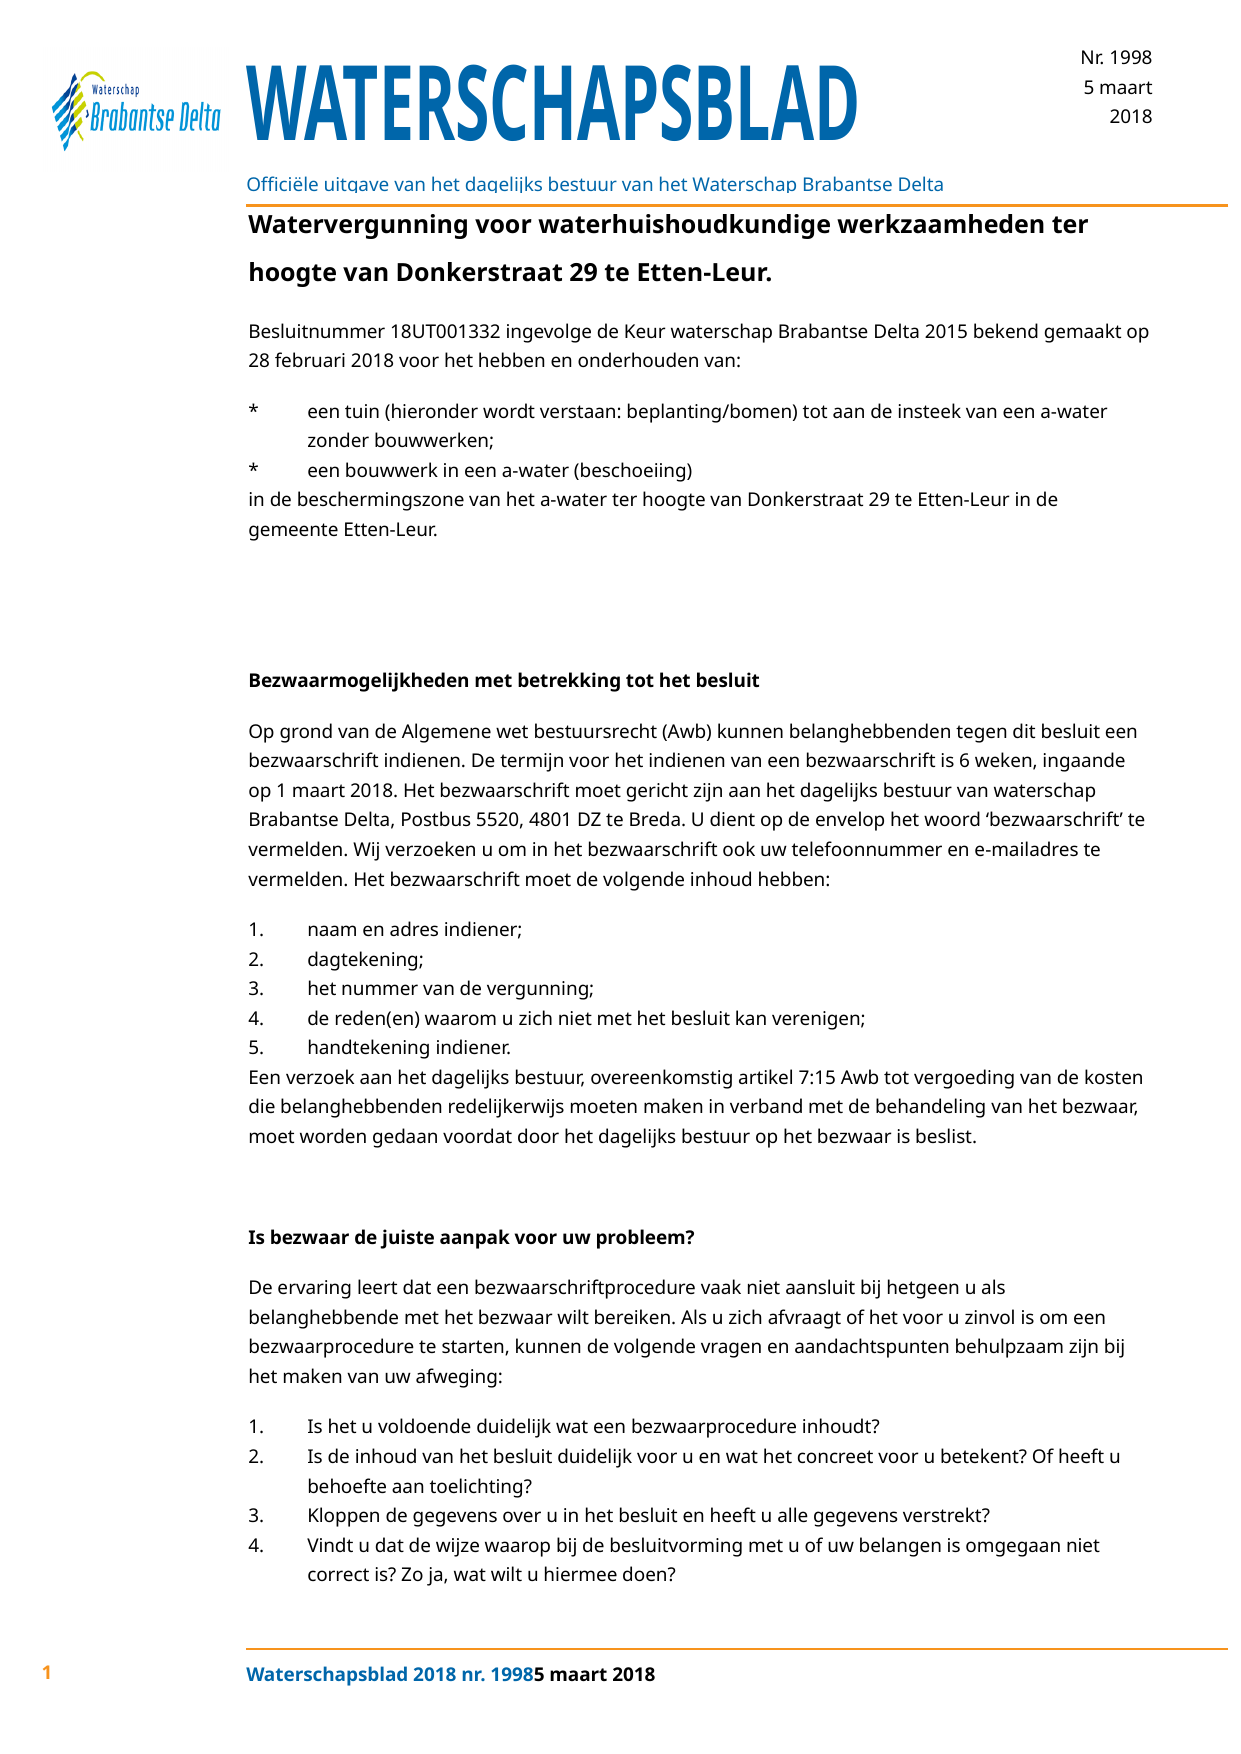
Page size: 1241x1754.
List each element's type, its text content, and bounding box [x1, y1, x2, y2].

text De ervaring leert dat een bezwaarschriftprocedure vaak niet aansluit bij hetgeen u als belanghebbende met het bezwaar wilt bereiken. Als u zich afvraagt of het voor u zinvol is om een bezwaarprocedure te starten, kunnen de volgende vragen en aandachtspunten behulpzaam zijn bij het maken van uw afweging: [248, 1274, 1152, 1389]
list het nummer van de vergunning; [248, 975, 1152, 1001]
list Is de inhoud van het besluit duidelijk voor u en wat het concreet voor u betekent? Of heeft u behoefte aan toelichting? [248, 1443, 1152, 1499]
list Vindt u dat de wijze waarop bij de besluitvorming met u of uw belangen is omgegaan niet correct is? Zo ja, wat wilt u hiermee doen? [248, 1532, 1152, 1587]
text Watervergunning voor waterhuishoudkundige werkzaamheden ter hoogte van Donkerstraat 29 te Etten-Leur. [248, 207, 1152, 288]
list Is het u voldoende duidelijk wat een bezwaarprocedure inhoudt? [248, 1414, 1152, 1439]
list naam en adres indiener; [248, 916, 1152, 942]
text Een verzoek aan het dagelijks bestuur, overeenkomstig artikel 7:15 Awb tot vergoeding van de kosten die belanghebbenden redelijkerwijs moeten maken in verband met de behandeling van het bezwaar, moet worden gedaan voordat door het dagelijks bestuur op het bezwaar is beslist. [248, 1064, 1152, 1149]
text in de beschermingszone van het a-water ter hoogte van Donkerstraat 29 te Etten-Leur in de gemeente Etten-Leur. [248, 487, 1152, 542]
text Besluitnummer 18UT001332 ingevolge de Keur waterschap Brabantse Delta 2015 bekend gemaakt op 28 februari 2018 voor het hebben en onderhouden van: [248, 318, 1152, 373]
text Op grond van de Algemene wet bestuursrecht (Awb) kunnen belanghebbenden tegen dit besluit een bezwaarschrift indienen. De termijn voor het indienen van een bezwaarschrift is 6 weken, ingaande op 1 maart 2018. Het bezwaarschrift moet gericht zijn aan het dagelijks bestuur van waterschap Brabantse Delta, Postbus 5520, 4801 DZ te Breda. U dient op de envelop het woord ‘bezwaarschrift’ te vermelden. Wij verzoeken u om in het bezwaarschrift ook uw telefoonnummer en e‑mailadres te vermelden. Het bezwaarschrift moet de volgende inhoud hebben: [248, 718, 1152, 892]
list handtekening indiener. [248, 1034, 1152, 1060]
text Is bezwaar de juiste aanpak voor uw probleem? [248, 1224, 1152, 1250]
list dagtekening; [248, 946, 1152, 972]
list een tuin (hieronder wordt verstaan: beplanting/bomen) tot aan de insteek van een a-water zonder bouwwerken; [248, 398, 1152, 453]
list Kloppen de gegevens over u in het besluit en heeft u alle gegevens verstrekt? [248, 1502, 1152, 1528]
text Bezwaarmogelijkheden met betrekking tot het besluit [248, 667, 1152, 693]
picture [41, 47, 231, 172]
list de reden(en) waarom u zich niet met het besluit kan verenigen; [248, 1005, 1152, 1031]
list een bouwwerk in een a-water (beschoeiing) [248, 457, 1152, 483]
